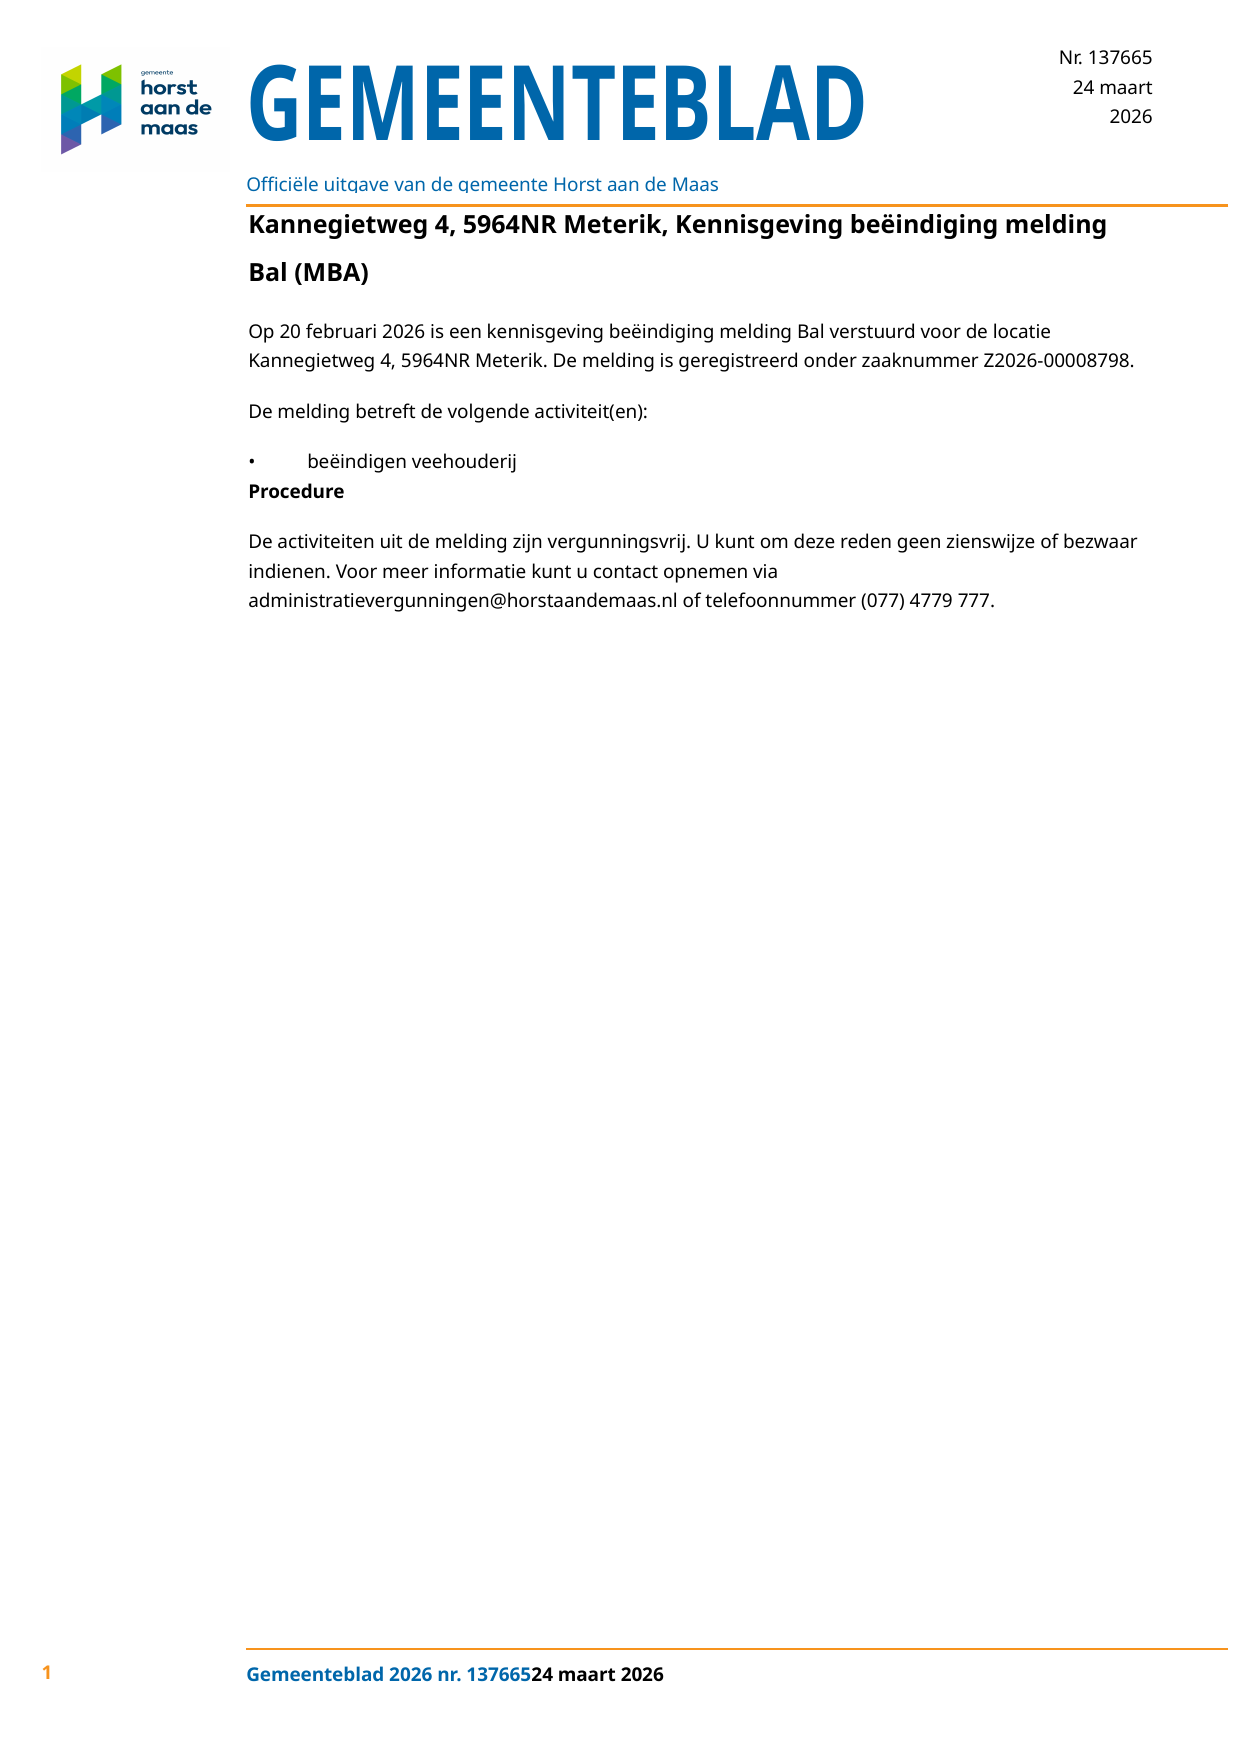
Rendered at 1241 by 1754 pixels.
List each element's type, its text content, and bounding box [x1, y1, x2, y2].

text Kannegietweg 4, 5964NR Meterik, Kennisgeving beëindiging melding Bal (MBA) [248, 207, 1152, 288]
text De melding betreft de volgende activiteit(en): [248, 398, 1152, 424]
list beëindigen veehouderij [248, 448, 1152, 474]
text Op 20 februari 2026 is een kennisgeving beëindiging melding Bal verstuurd voor de locatie Kannegietweg 4, 5964NR Meterik. De melding is geregistreerd onder zaaknummer Z2026-00008798. [248, 318, 1152, 373]
text De activiteiten uit de melding zijn vergunningsvrij. U kunt om deze reden geen zienswijze of bezwaar indienen. Voor meer informatie kunt u contact opnemen via administratievergunningen@horstaandemaas.nl of telefoonnummer (077) 4779 777. [248, 528, 1152, 613]
text Procedure [248, 478, 1152, 504]
picture [41, 47, 231, 172]
